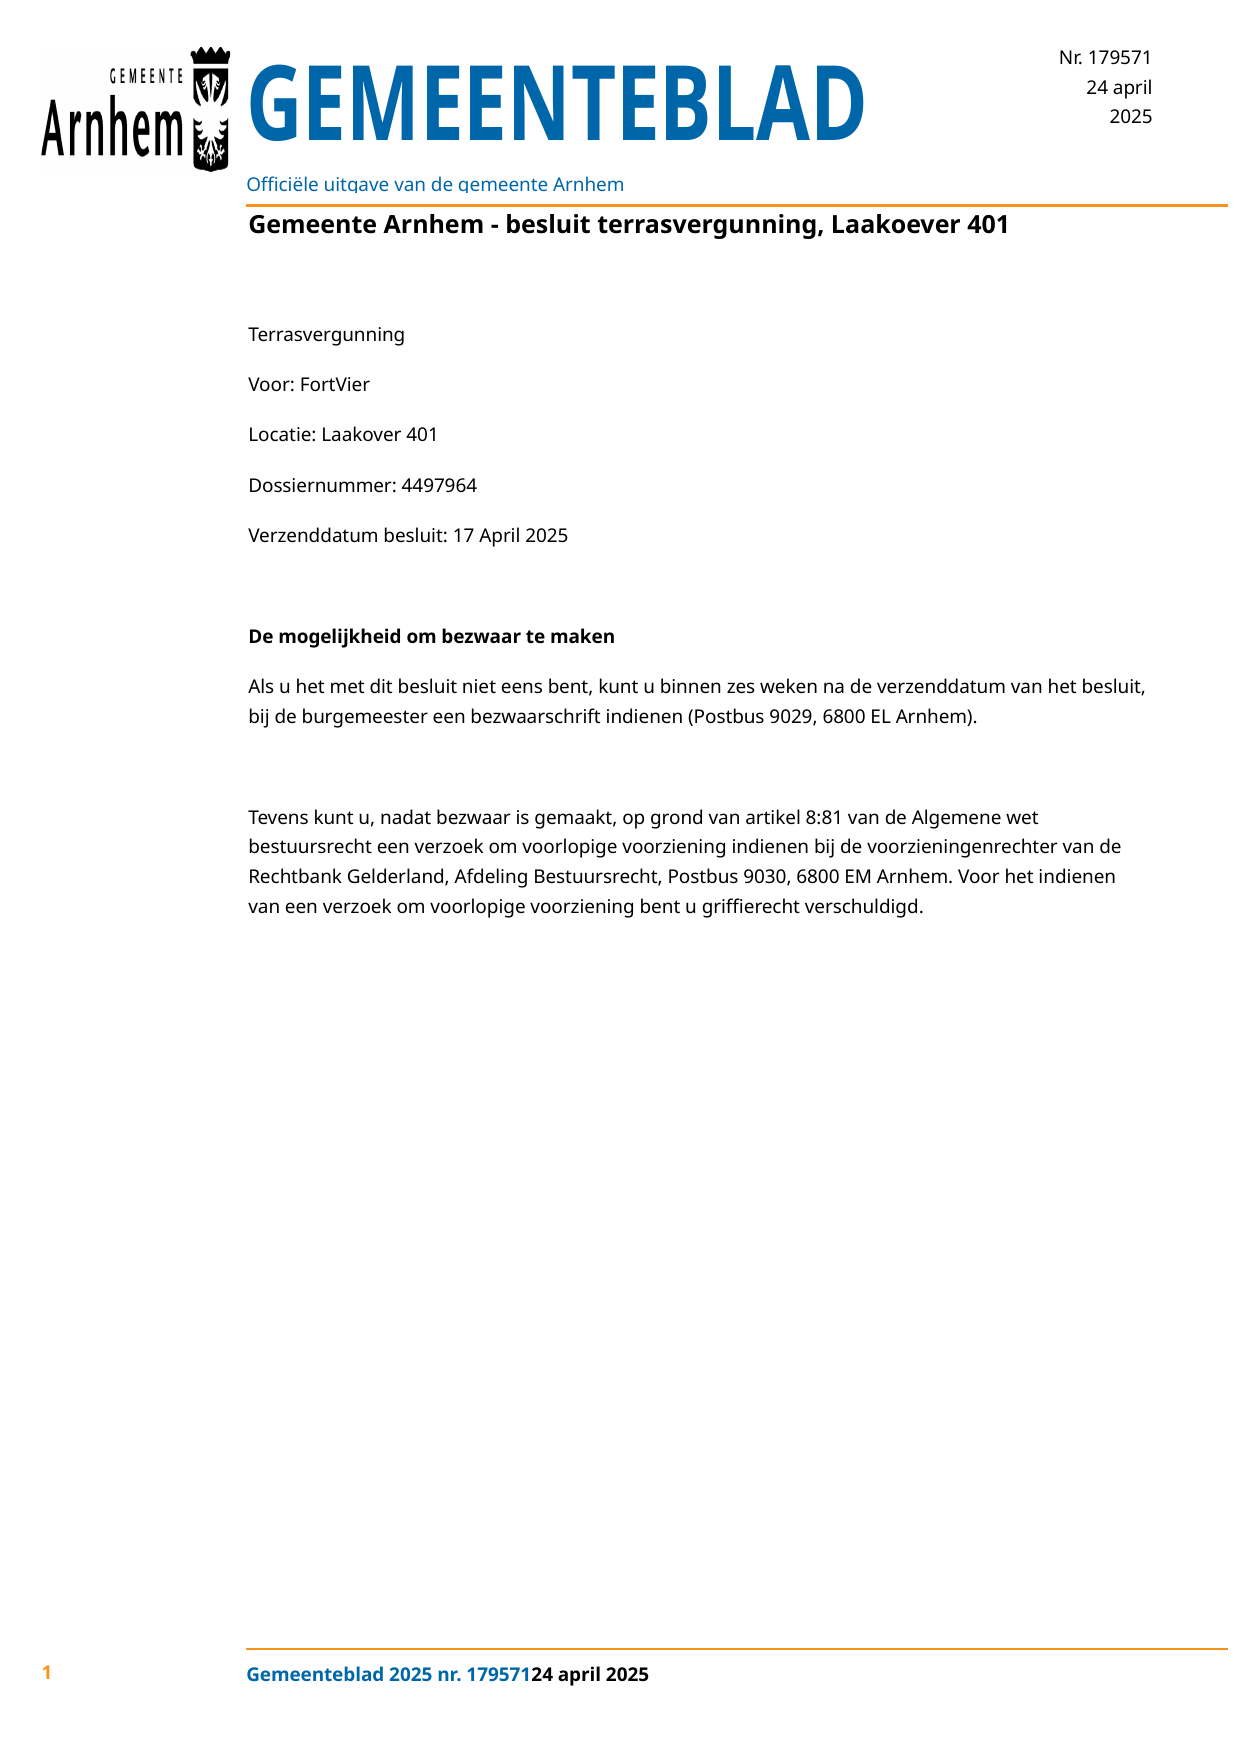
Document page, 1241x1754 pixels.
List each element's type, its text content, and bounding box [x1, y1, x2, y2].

text Terrasvergunning [248, 321, 1152, 346]
text Gemeente Arnhem - besluit terrasvergunning, Laakoever 401 [248, 207, 1152, 241]
text Voor: FortVier [248, 371, 1152, 397]
text Locatie: Laakover 401 [248, 422, 1152, 447]
picture [41, 47, 231, 172]
text Dossiernummer: 4497964 [248, 472, 1152, 498]
text Verzenddatum besluit: 17 April 2025 [248, 522, 1152, 548]
text Tevens kunt u, nadat bezwaar is gemaakt, op grond van artikel 8:81 van de Algemene wet bestuursrecht een verzoek om voorlopige voorziening indienen bij de voorzieningenrechter van de Rechtbank Gelderland, Afdeling Bestuursrecht, Postbus 9030, 6800 EM Arnhem. Voor het indienen van een verzoek om voorlopige voorziening bent u griffierecht verschuldigd. [248, 804, 1152, 918]
text Als u het met dit besluit niet eens bent, kunt u binnen zes weken na de verzenddatum van het besluit, bij de burgemeester een bezwaarschrift indienen (Postbus 9029, 6800 EL Arnhem). [248, 674, 1152, 729]
text De mogelijkheid om bezwaar te maken [248, 623, 1152, 649]
